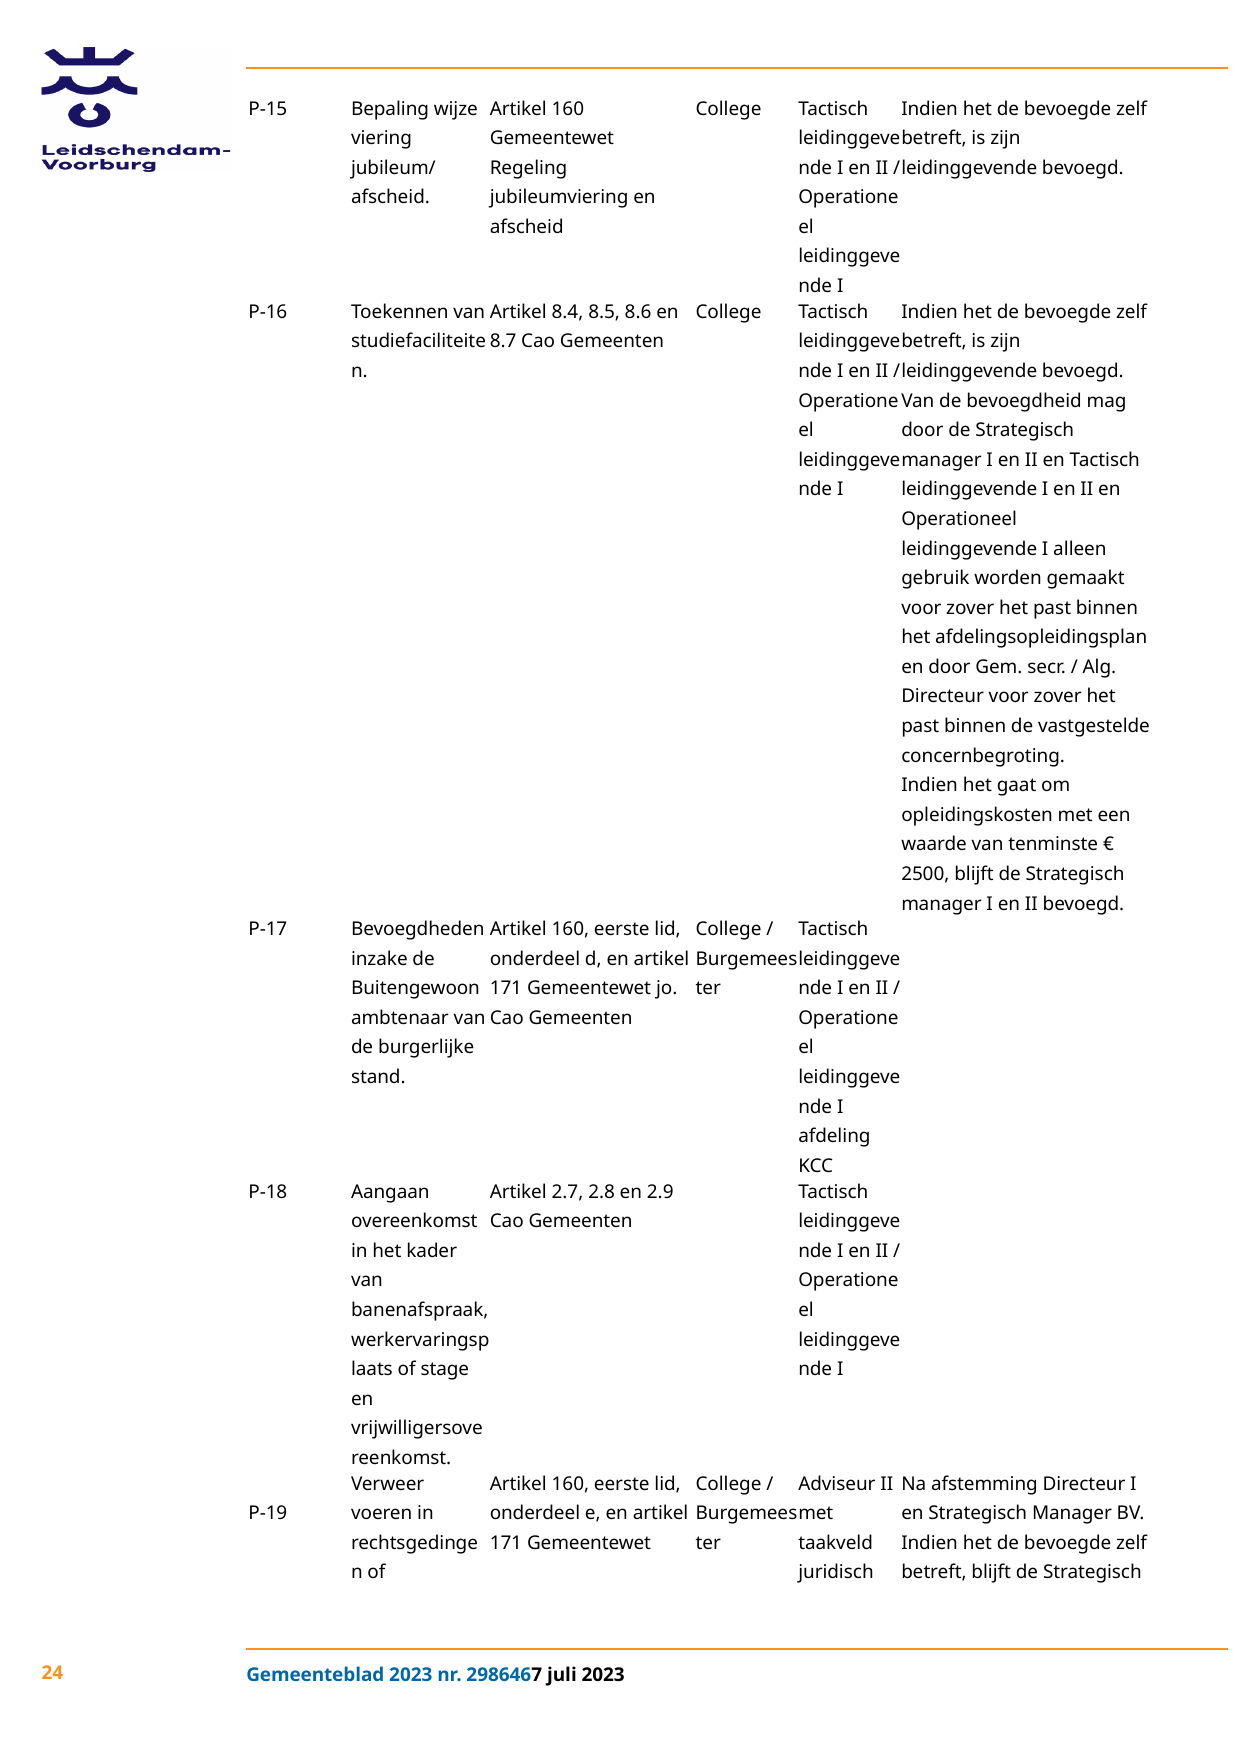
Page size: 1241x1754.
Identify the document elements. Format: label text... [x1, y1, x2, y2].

table_cell College [695, 298, 798, 915]
table_cell Verweer voeren in rechtsgedingen of [351, 1470, 489, 1584]
table_cell P-17 [248, 915, 351, 1178]
table_cell Toekennen van studiefaciliteiten. [351, 298, 489, 915]
table_cell Tactisch leidinggevende I en II / Operationeel leidinggevende I [798, 298, 901, 915]
table_cell P-16 [248, 298, 351, 915]
table_cell Aangaan overeenkomst in het kader van banenafspraak, werkervaringsplaats of stage en vrijwilligersovereenkomst. [351, 1178, 489, 1470]
table_cell College [695, 95, 798, 298]
table_cell [901, 915, 1152, 1178]
table_cell P-19 [248, 1470, 351, 1584]
table_cell Artikel 160, eerste lid, onderdeel d, en artikel 171 Gemeentewet jo. Cao Gemeenten [490, 915, 695, 1178]
table_cell College / Burgemeester [695, 915, 798, 1178]
table_cell Indien het de bevoegde zelf betreft, is zijn leidinggevende bevoegd. [901, 95, 1152, 298]
table_cell P-15 [248, 95, 351, 298]
table_cell Artikel 8.4, 8.5, 8.6 en 8.7 Cao Gemeenten [490, 298, 695, 915]
table_cell Artikel 2.7, 2.8 en 2.9 Cao Gemeenten [490, 1178, 695, 1470]
table_cell Tactisch leidinggevende I en II / Operationeel leidinggevende I afdeling KCC [798, 915, 901, 1178]
table_cell Artikel 160, eerste lid, onderdeel e, en artikel 171 Gemeentewet [490, 1470, 695, 1584]
table_cell Tactisch leidinggevende I en II / Operationeel leidinggevende I [798, 1178, 901, 1470]
table_cell Bepaling wijze viering jubileum/ afscheid. [351, 95, 489, 298]
table_cell College / Burgemeester [695, 1470, 798, 1584]
table_cell Bevoegdheden inzake de Buitengewoon ambtenaar van de burgerlijke stand. [351, 915, 489, 1178]
table_cell P-18 [248, 1178, 351, 1470]
table_cell [901, 1178, 1152, 1470]
table_cell Indien het de bevoegde zelf betreft, is zijn leidinggevende bevoegd. Van de bevoegdheid mag door de Strategisch manager I en II en Tactisch leidinggevende I en II en Operationeel leidinggevende I alleen gebruik worden gemaakt voor zover het past binnen het afdelingsopleidingsplan en door Gem. secr. / Alg. Directeur voor zover het past binnen de vastgestelde concernbegroting. Indien het gaat om opleidingskosten met een waarde van tenminste € 2500, blijft de Strategisch manager I en II bevoegd. [901, 298, 1152, 915]
table_cell Tactisch leidinggevende I en II / Operationeel leidinggevende I [798, 95, 901, 298]
table_cell Na afstemming Directeur I en Strategisch Manager BV. Indien het de bevoegde zelf betreft, blijft de Strategisch [901, 1470, 1152, 1584]
picture [41, 47, 231, 172]
table_cell Artikel 160 Gemeentewet Regeling jubileumviering en afscheid [490, 95, 695, 298]
table_cell [695, 1178, 798, 1470]
table_cell Adviseur II met taakveld juridisch [798, 1470, 901, 1584]
